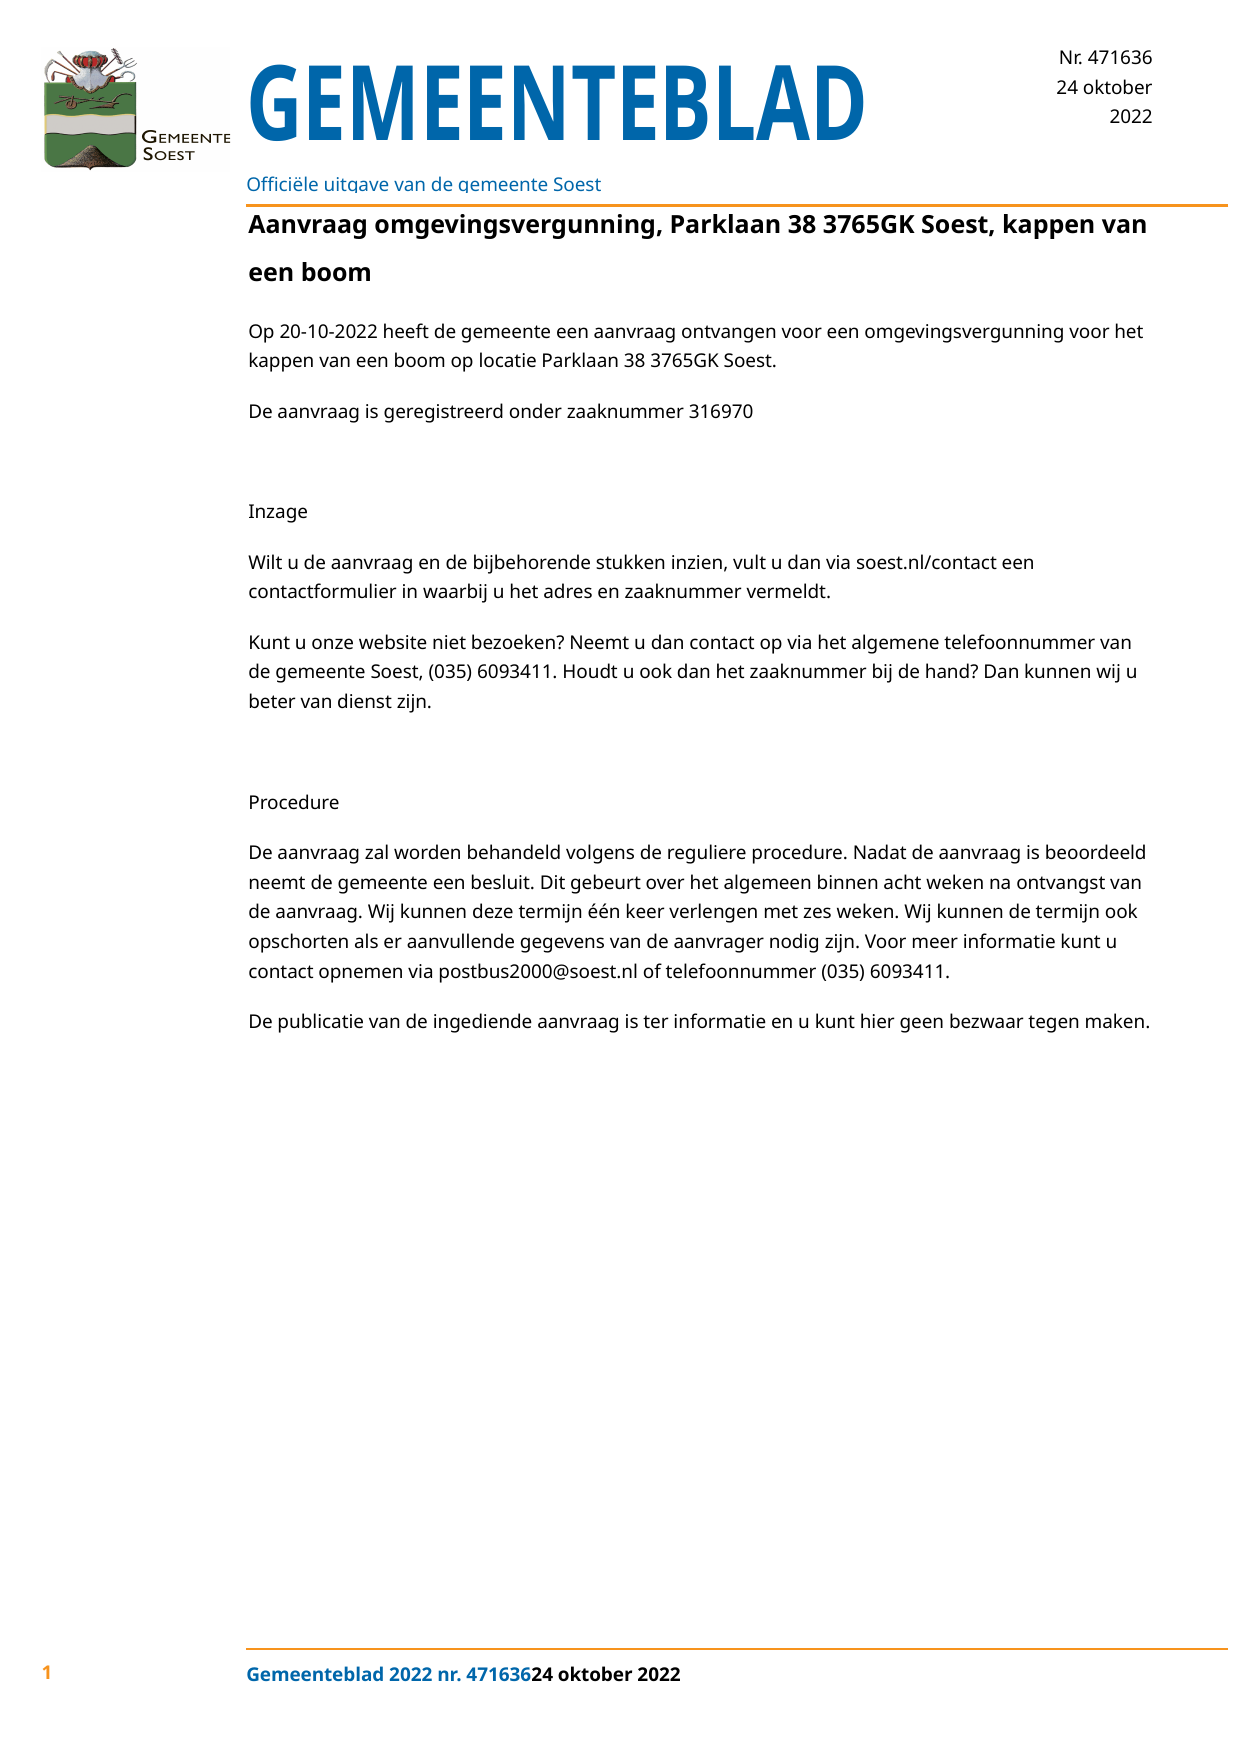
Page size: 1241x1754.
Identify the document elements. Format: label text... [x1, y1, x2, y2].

text Aanvraag omgevingsvergunning, Parklaan 38 3765GK Soest, kappen van een boom [248, 207, 1152, 288]
text Kunt u onze website niet bezoeken? Neemt u dan contact op via het algemene telefoonnummer van de gemeente Soest, (035) 6093411. Houdt u ook dan het zaaknummer bij de hand? Dan kunnen wij u beter van dienst zijn. [248, 629, 1152, 714]
text Procedure [248, 789, 1152, 815]
text Wilt u de aanvraag en de bijbehorende stukken inzien, vult u dan via soest.nl/contact een contactformulier in waarbij u het adres en zaaknummer vermeldt. [248, 549, 1152, 604]
text De publicatie van de ingediende aanvraag is ter informatie en u kunt hier geen bezwaar tegen maken. [248, 1008, 1152, 1034]
picture [41, 47, 231, 172]
text Inzage [248, 499, 1152, 524]
text De aanvraag zal worden behandeld volgens de reguliere procedure. Nadat de aanvraag is beoordeeld neemt de gemeente een besluit. Dit gebeurt over het algemeen binnen acht weken na ontvangst van de aanvraag. Wij kunnen deze termijn één keer verlengen met zes weken. Wij kunnen de termijn ook opschorten als er aanvullende gegevens van de aanvrager nodig zijn. Voor meer informatie kunt u contact opnemen via postbus2000@soest.nl of telefoonnummer (035) 6093411. [248, 839, 1152, 984]
text Op 20-10-2022 heeft de gemeente een aanvraag ontvangen voor een omgevingsvergunning voor het kappen van een boom op locatie Parklaan 38 3765GK Soest. [248, 318, 1152, 373]
text De aanvraag is geregistreerd onder zaaknummer 316970 [248, 398, 1152, 424]
